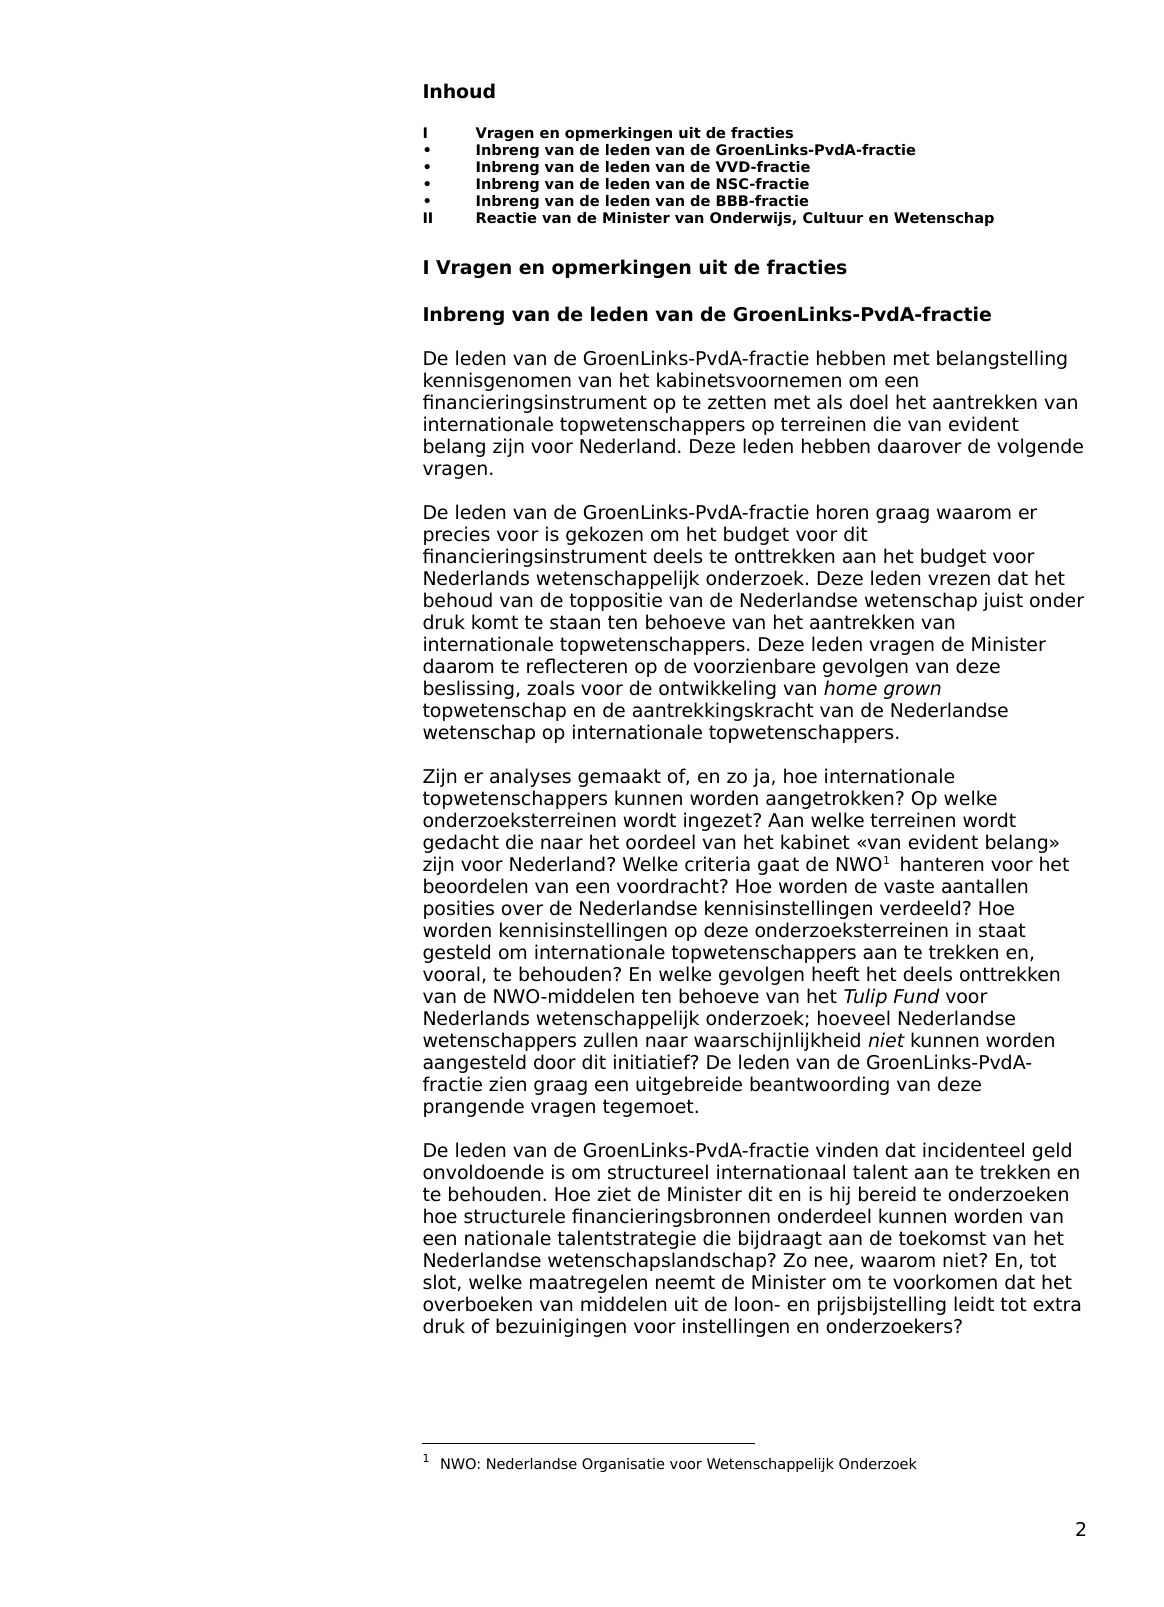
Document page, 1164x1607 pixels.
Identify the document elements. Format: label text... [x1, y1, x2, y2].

text De leden van de GroenLinks-PvdA-fractie vinden dat incidenteel geld onvoldoende is om structureel internationaal talent aan te trekken en te behouden. Hoe ziet de Minister dit en is hij bereid te onderzoeken hoe structurele financieringsbronnen onderdeel kunnen worden van een nationale talentstrategie die bijdraagt aan de toekomst van het Nederlandse wetenschapslandschap? Zo nee, waarom niet? En, tot slot, welke maatregelen neemt de Minister om te voorkomen dat het overboeken van middelen uit de loon- en prijsbijstelling leidt tot extra druk of bezuinigingen voor instellingen en onderzoekers? [422, 1140, 1087, 1338]
table_cell Inbreng van de leden van de GroenLinks-PvdA-fractie [470, 142, 1087, 159]
table_cell • [422, 193, 469, 210]
subtitle I Vragen en opmerkingen uit de fracties [422, 257, 1087, 279]
table_cell Reactie van de Minister van Onderwijs, Cultuur en Wetenschap [470, 210, 1087, 227]
text De leden van de GroenLinks-PvdA-fractie hebben met belangstelling kennisgenomen van het kabinetsvoornemen om een financieringsinstrument op te zetten met als doel het aantrekken van internationale topwetenschappers op terreinen die van evident belang zijn voor Nederland. Deze leden hebben daarover de volgende vragen. [422, 348, 1087, 480]
table_cell Inbreng van de leden van de VVD-fractie [470, 159, 1087, 176]
text Zijn er analyses gemaakt of, en zo ja, hoe internationale topwetenschappers kunnen worden aangetrokken? Op welke onderzoeksterreinen wordt ingezet? Aan welke terreinen wordt gedacht die naar het oordeel van het kabinet «van evident belang» zijn voor Nederland? Welke criteria gaat de NWO hanteren voor het beoordelen van een voordracht? Hoe worden de vaste aantallen posities over de Nederlandse kennisinstellingen verdeeld? Hoe worden kennisinstellingen op deze onderzoeksterreinen in staat gesteld om internationale topwetenschappers aan te trekken en, vooral, te behouden? En welke gevolgen heeft het deels onttrekken van de NWO-middelen ten behoeve van het Tulip Fund voor Nederlands wetenschappelijk onderzoek; hoeveel Nederlandse wetenschappers zullen naar waarschijnlijkheid niet kunnen worden aangesteld door dit initiatief? De leden van de GroenLinks-PvdA-fractie zien graag een uitgebreide beantwoording van deze prangende vragen tegemoet. [422, 766, 1087, 1118]
table_cell Inbreng van de leden van de BBB-fractie [470, 193, 1087, 210]
table_cell • [422, 176, 469, 193]
table_cell II [422, 210, 469, 227]
table_header Vragen en opmerkingen uit de fracties [470, 125, 1087, 142]
text De leden van de GroenLinks-PvdA-fractie horen graag waarom er precies voor is gekozen om het budget voor dit financieringsinstrument deels te onttrekken aan het budget voor Nederlands wetenschappelijk onderzoek. Deze leden vrezen dat het behoud van de toppositie van de Nederlandse wetenschap juist onder druk komt te staan ten behoeve van het aantrekken van internationale topwetenschappers. Deze leden vragen de Minister daarom te reflecteren op de voorzienbare gevolgen van deze beslissing, zoals voor de ontwikkeling van home grown topwetenschap en de aantrekkingskracht van de Nederlandse wetenschap op internationale topwetenschappers. [422, 502, 1087, 744]
table_cell • [422, 159, 469, 176]
table_cell Inbreng van de leden van de NSC-fractie [470, 176, 1087, 193]
table_header I [422, 125, 469, 142]
subtitle Inhoud [422, 81, 1087, 103]
table_cell • [422, 142, 469, 159]
subtitle Inbreng van de leden van de GroenLinks-PvdA-fractie [422, 304, 1087, 326]
text NWO: Nederlandse Organisatie voor Wetenschappelijk Onderzoek [422, 1452, 1087, 1474]
